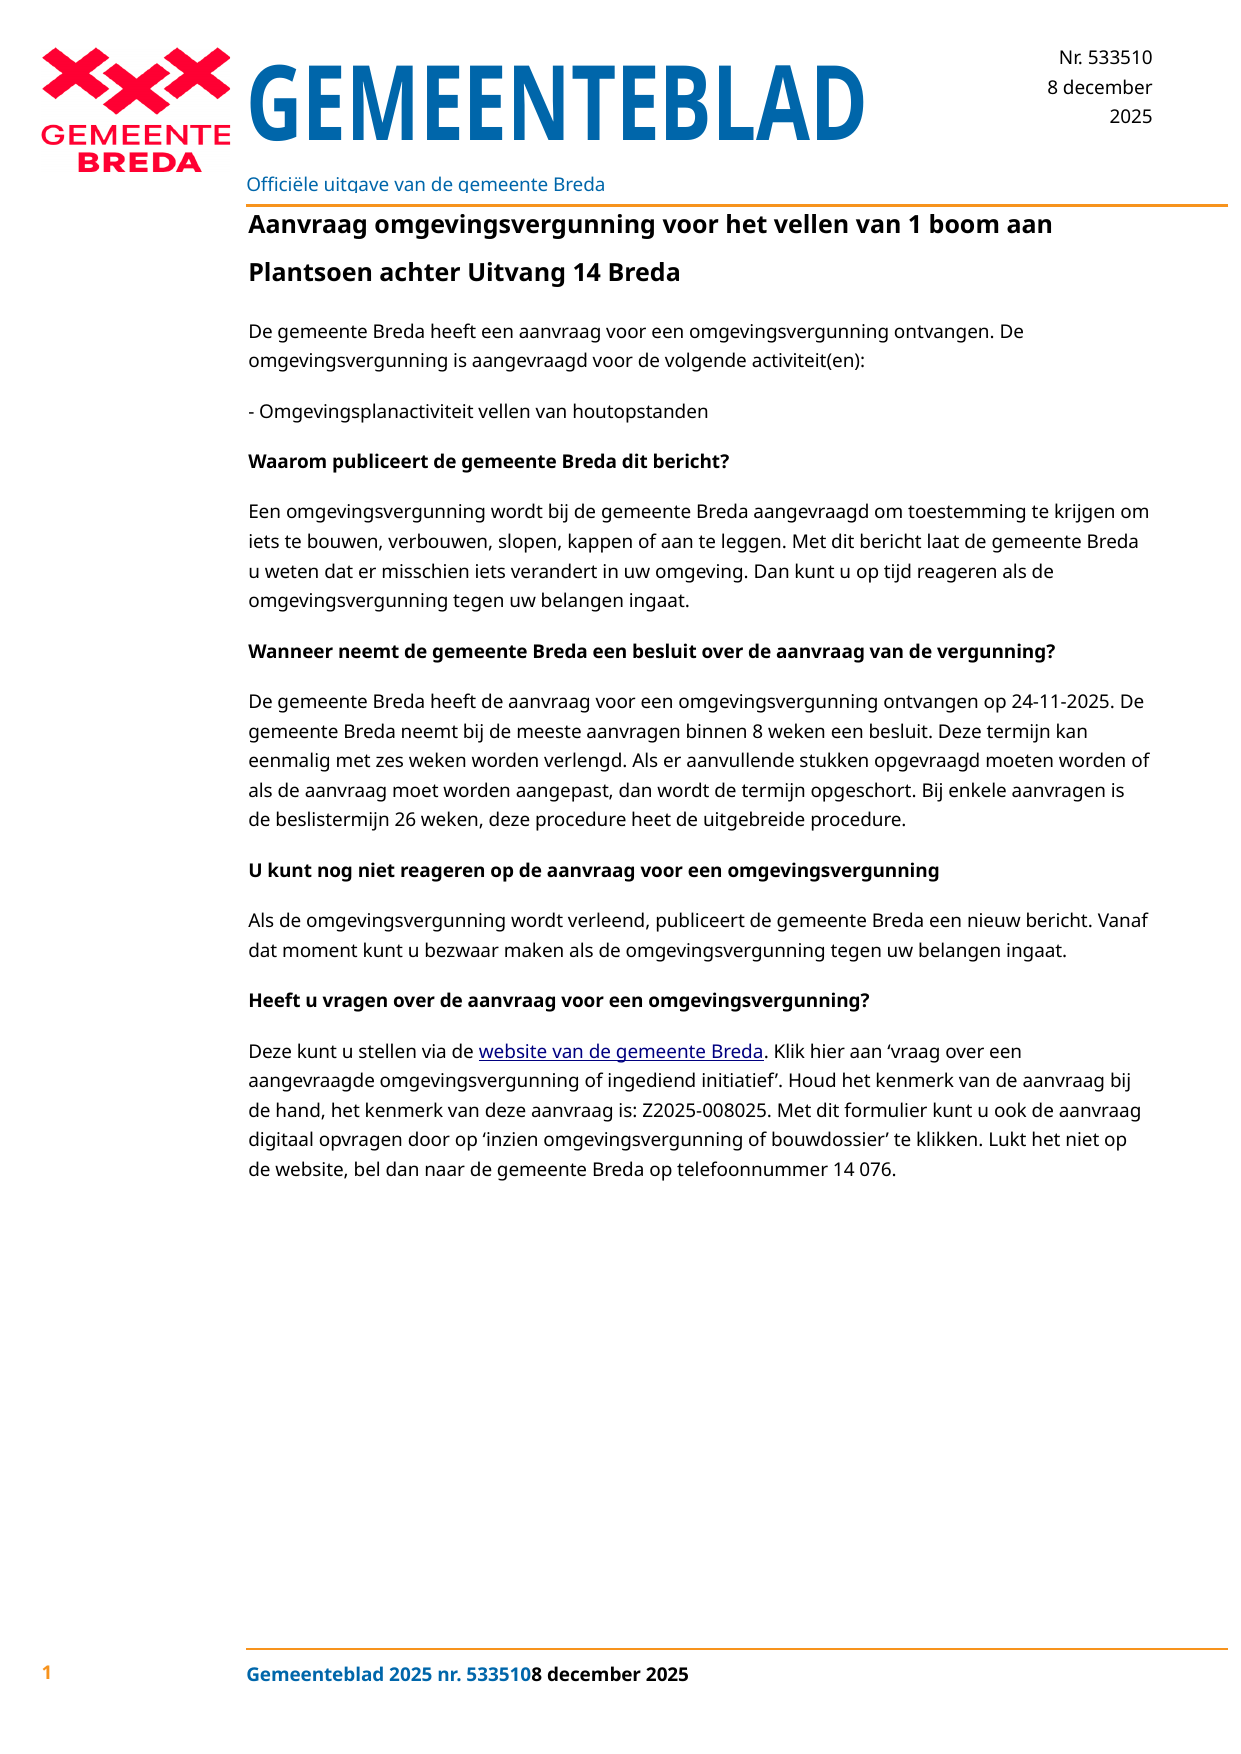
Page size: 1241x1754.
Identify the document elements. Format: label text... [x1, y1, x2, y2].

text U kunt nog niet reageren op de aanvraag voor een omgevingsvergunning [248, 857, 1152, 883]
text De gemeente Breda heeft een aanvraag voor een omgevingsvergunning ontvangen. De omgevingsvergunning is aangevraagd voor de volgende activiteit(en): [248, 318, 1152, 373]
text - Omgevingsplanactiviteit vellen van houtopstanden [248, 398, 1152, 424]
text Waarom publiceert de gemeente Breda dit bericht? [248, 448, 1152, 474]
picture [41, 47, 231, 172]
text Wanneer neemt de gemeente Breda een besluit over de aanvraag van de vergunning? [248, 638, 1152, 664]
text Heeft u vragen over de aanvraag voor een omgevingsvergunning? [248, 987, 1152, 1013]
text Een omgevingsvergunning wordt bij de gemeente Breda aangevraagd om toestemming te krijgen om iets te bouwen, verbouwen, slopen, kappen of aan te leggen. Met dit bericht laat de gemeente Breda u weten dat er misschien iets verandert in uw omgeving. Dan kunt u op tijd reageren als de omgevingsvergunning tegen uw belangen ingaat. [248, 499, 1152, 613]
text De gemeente Breda heeft de aanvraag voor een omgevingsvergunning ontvangen op 24-11-2025. De gemeente Breda neemt bij de meeste aanvragen binnen 8 weken een besluit. Deze termijn kan eenmalig met zes weken worden verlengd. Als er aanvullende stukken opgevraagd moeten worden of als de aanvraag moet worden aangepast, dan wordt de termijn opgeschort. Bij enkele aanvragen is de beslistermijn 26 weken, deze procedure heet de uitgebreide procedure. [248, 688, 1152, 832]
text Aanvraag omgevingsvergunning voor het vellen van 1 boom aan Plantsoen achter Uitvang 14 Breda [248, 207, 1152, 288]
text Deze kunt u stellen via de website van de gemeente Breda. Klik hier aan ‘vraag over een aangevraagde omgevingsvergunning of ingediend initiatief’. Houd het kenmerk van de aanvraag bij de hand, het kenmerk van deze aanvraag is: Z2025-008025. Met dit formulier kunt u ook de aanvraag digitaal opvragen door op ‘inzien omgevingsvergunning of bouwdossier’ te klikken. Lukt het niet op de website, bel dan naar de gemeente Breda op telefoonnummer 14 076. [248, 1038, 1152, 1182]
text Als de omgevingsvergunning wordt verleend, publiceert de gemeente Breda een nieuw bericht. Vanaf dat moment kunt u bezwaar maken als de omgevingsvergunning tegen uw belangen ingaat. [248, 907, 1152, 963]
